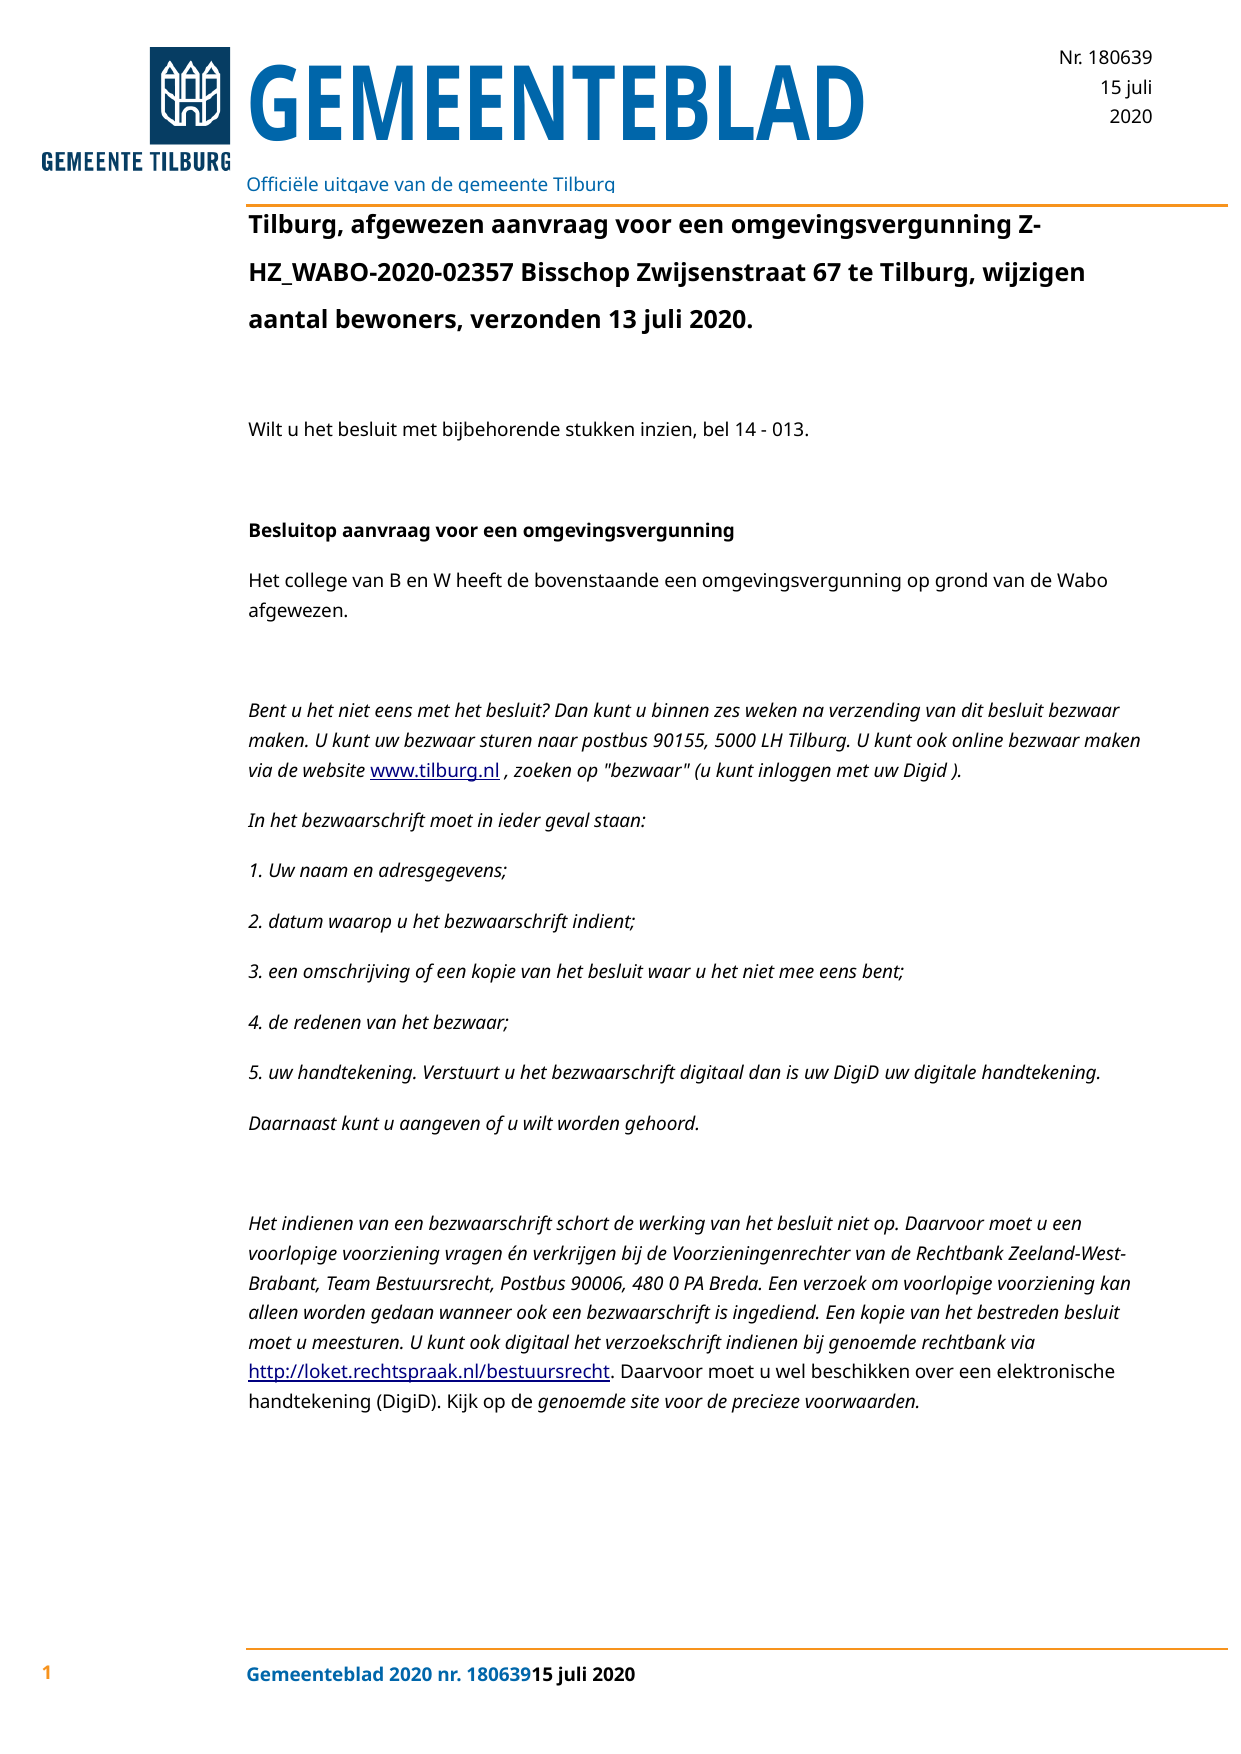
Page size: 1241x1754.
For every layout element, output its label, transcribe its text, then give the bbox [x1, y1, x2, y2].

text In het bezwaarschrift moet in ieder geval staan: [248, 807, 1152, 833]
text 5. uw handtekening. Verstuurt u het bezwaarschrift digitaal dan is uw DigiD uw digitale handtekening. [248, 1059, 1152, 1085]
text 1. Uw naam en adresgegevens; [248, 858, 1152, 883]
text Bent u het niet eens met het besluit? Dan kunt u binnen zes weken na verzending van dit besluit bezwaar maken. U kunt uw bezwaar sturen naar postbus 90155, 5000 LH Tilburg. U kunt ook online bezwaar maken via de website www.tilburg.nl , zoeken op "bezwaar" (u kunt inloggen met uw Digid ). [248, 698, 1152, 782]
text Daarnaast kunt u aangeven of u wilt worden gehoord. [248, 1110, 1152, 1135]
text Tilburg, afgewezen aanvraag voor een omgevingsvergunning Z-HZ_WABO-2020-02357 Bisschop Zwijsenstraat 67 te Tilburg, wijzigen aantal bewoners, verzonden 13 juli 2020. [248, 207, 1152, 336]
text 2. datum waarop u het bezwaarschrift indient; [248, 908, 1152, 934]
text 3. een omschrijving of een kopie van het besluit waar u het niet mee eens bent; [248, 958, 1152, 984]
picture [41, 47, 231, 172]
text Besluitop aanvraag voor een omgevingsvergunning [248, 517, 1152, 542]
text Wilt u het besluit met bijbehorende stukken inzien, bel 14 - 013. [248, 416, 1152, 442]
text 4. de redenen van het bezwaar; [248, 1009, 1152, 1034]
text Het college van B en W heeft de bovenstaande een omgevingsvergunning op grond van de Wabo afgewezen. [248, 567, 1152, 622]
text Het indienen van een bezwaarschrift schort de werking van het besluit niet op. Daarvoor moet u een voorlopige voorziening vragen én verkrijgen bij de Voorzieningenrechter van de Rechtbank Zeeland-West-Brabant, Team Bestuursrecht, Postbus 90006, 480 0 PA Breda. Een verzoek om voorlopige voorziening kan alleen worden gedaan wanneer ook een bezwaarschrift is ingediend. Een kopie van het bestreden besluit moet u meesturen. U kunt ook digitaal het verzoekschrift indienen bij genoemde rechtbank via http://loket.rechtspraak.nl/bestuursrecht. Daarvoor moet u wel beschikken over een elektronische handtekening (DigiD). Kijk op de genoemde site voor de precieze voorwaarden. [248, 1211, 1152, 1414]
